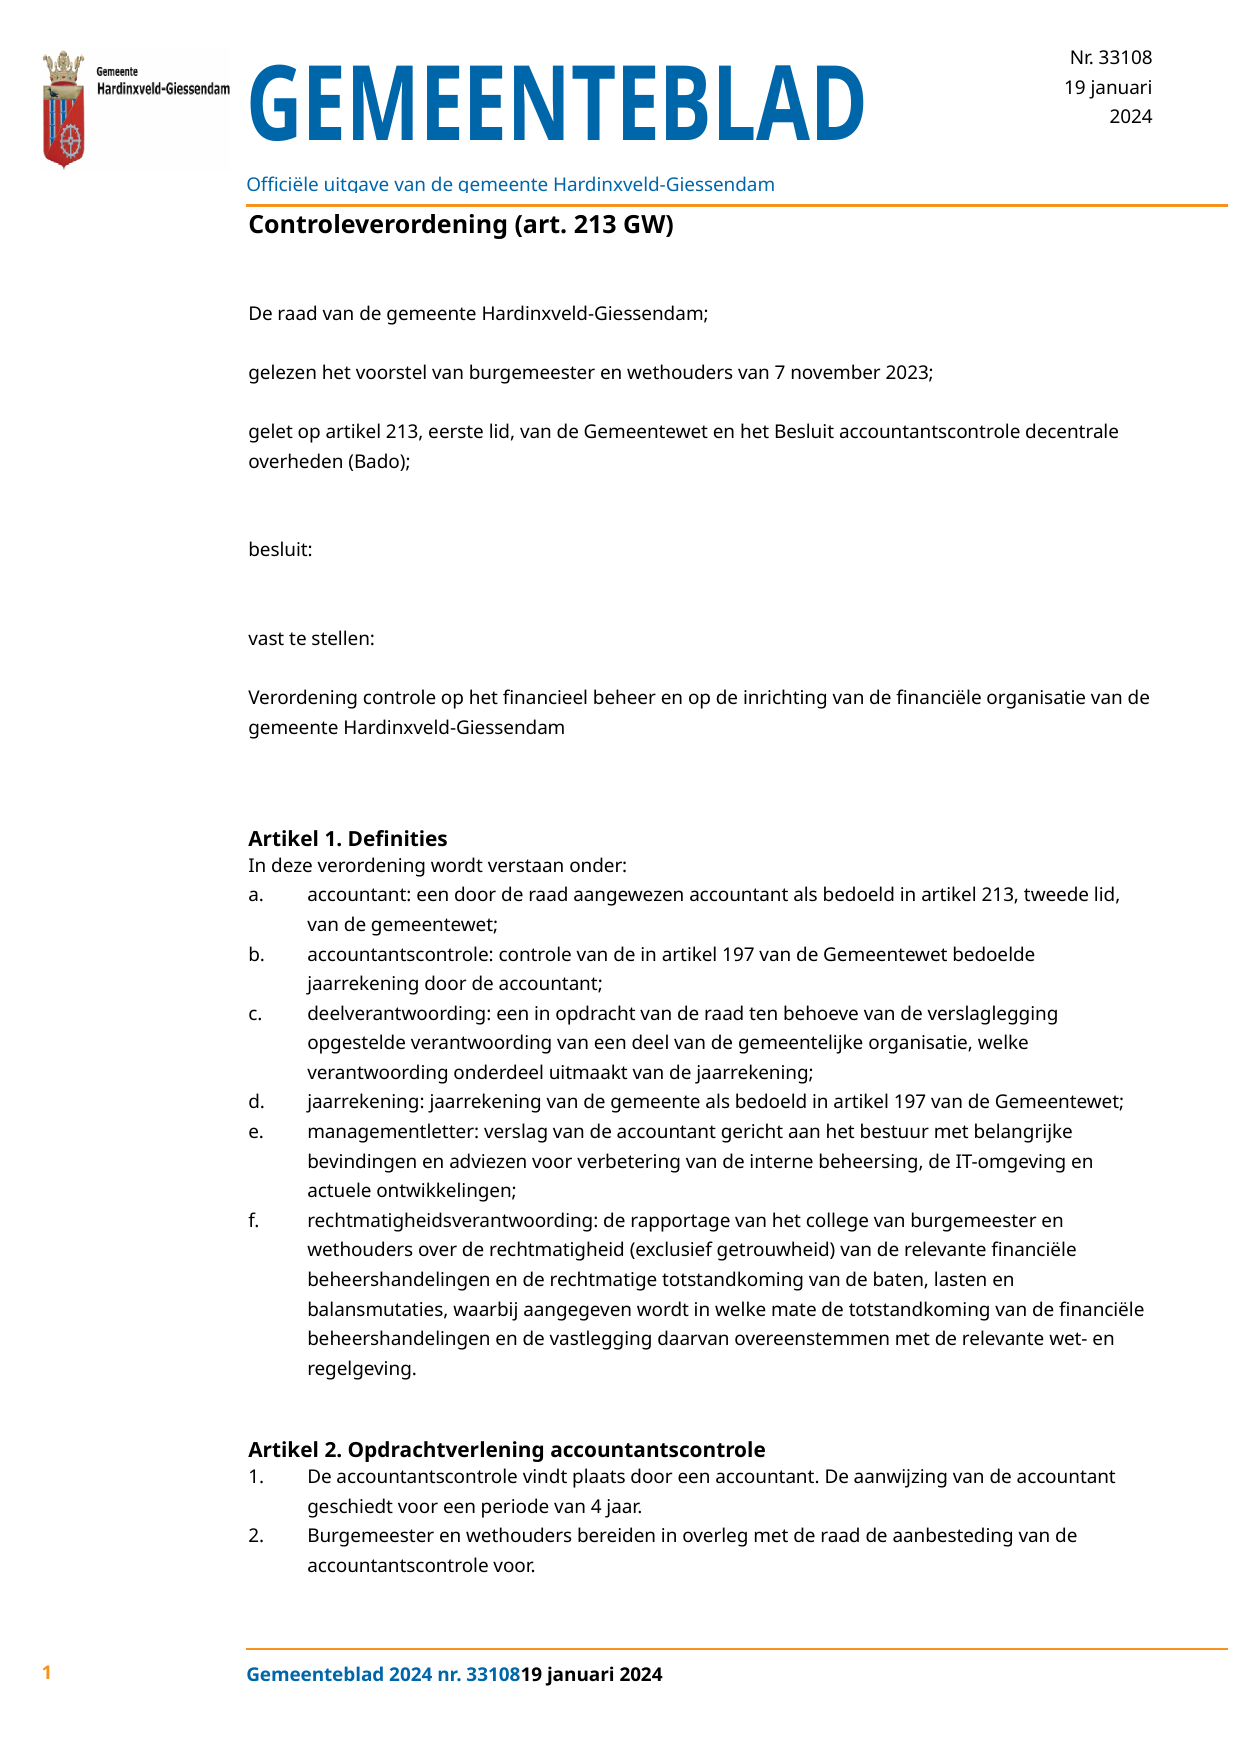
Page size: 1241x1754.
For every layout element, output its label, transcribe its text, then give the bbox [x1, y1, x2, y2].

list Burgemeester en wethouders bereiden in overleg met de raad de aanbesteding van de accountantscontrole voor. [248, 1523, 1152, 1578]
list accountant: een door de raad aangewezen accountant als bedoeld in artikel 213, tweede lid, van de gemeentewet; [248, 882, 1152, 937]
text De raad van de gemeente Hardinxveld-Giessendam; [248, 300, 1152, 326]
list De accountantscontrole vindt plaats door een accountant. De aanwijzing van de accountant geschiedt voor een periode van 4 jaar. [248, 1463, 1152, 1519]
text Artikel 2. Opdrachtverlening accountantscontrole [248, 1435, 1152, 1463]
text besluit: [248, 537, 1152, 562]
list jaarrekening: jaarrekening van de gemeente als bedoeld in artikel 197 van de Gemeentewet; [248, 1089, 1152, 1114]
text vast te stellen: [248, 625, 1152, 651]
picture [41, 47, 231, 172]
text Artikel 1. Definities [248, 824, 1152, 852]
list managementletter: verslag van de accountant gericht aan het bestuur met belangrijke bevindingen en adviezen voor verbetering van de interne beheersing, de IT-omgeving en actuele ontwikkelingen; [248, 1118, 1152, 1203]
list rechtmatigheidsverantwoording: de rapportage van het college van burgemeester en wethouders over de rechtmatigheid (exclusief getrouwheid) van de relevante financiële beheershandelingen en de rechtmatige totstandkoming van de baten, lasten en balansmutaties, waarbij aangegeven wordt in welke mate de totstandkoming van de financiële beheershandelingen en de vastlegging daarvan overeenstemmen met de relevante wet- en regelgeving. [248, 1207, 1152, 1381]
text gelezen het voorstel van burgemeester en wethouders van 7 november 2023; [248, 359, 1152, 385]
text gelet op artikel 213, eerste lid, van de Gemeentewet en het Besluit accountantscontrole decentrale overheden (Bado); [248, 418, 1152, 473]
text Verordening controle op het financieel beheer en op de inrichting van de financiële organisatie van de gemeente Hardinxveld-Giessendam [248, 684, 1152, 740]
text In deze verordening wordt verstaan onder: [248, 852, 1152, 878]
list deelverantwoording: een in opdracht van de raad ten behoeve van de verslaglegging opgestelde verantwoording van een deel van de gemeentelijke organisatie, welke verantwoording onderdeel uitmaakt van de jaarrekening; [248, 1000, 1152, 1085]
list accountantscontrole: controle van de in artikel 197 van de Gemeentewet bedoelde jaarrekening door de accountant; [248, 941, 1152, 996]
text Controleverordening (art. 213 GW) [248, 207, 1152, 241]
